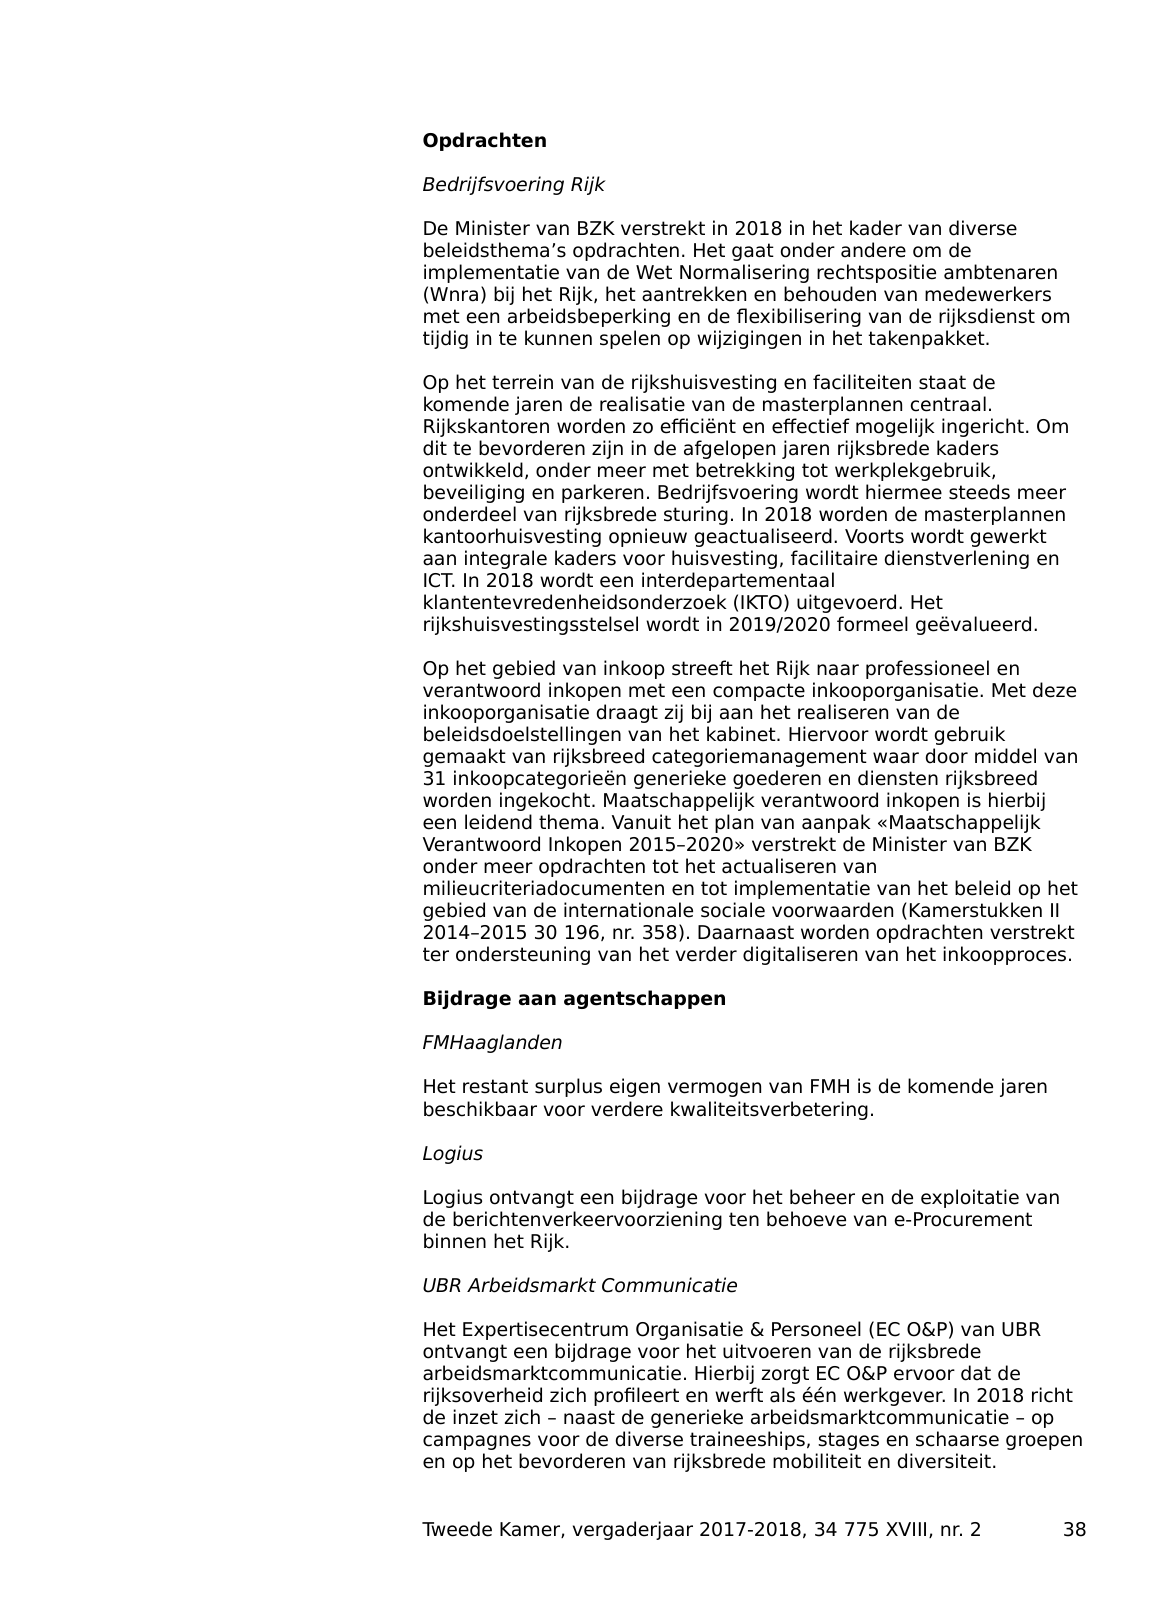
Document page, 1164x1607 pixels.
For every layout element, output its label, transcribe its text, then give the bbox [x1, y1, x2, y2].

subtitle Opdrachten [422, 130, 1087, 152]
subtitle Bijdrage aan agentschappen [422, 988, 1087, 1010]
text De Minister van BZK verstrekt in 2018 in het kader van diverse beleidsthema’s opdrachten. Het gaat onder andere om de implementatie van de Wet Normalisering rechtspositie ambtenaren (Wnra) bij het Rijk, het aantrekken en behouden van medewerkers met een arbeidsbeperking en de flexibilisering van de rijksdienst om tijdig in te kunnen spelen op wijzigingen in het takenpakket. [422, 218, 1087, 350]
text Op het terrein van de rijkshuisvesting en faciliteiten staat de komende jaren de realisatie van de masterplannen centraal. Rijkskantoren worden zo efficiënt en effectief mogelijk ingericht. Om dit te bevorderen zijn in de afgelopen jaren rijksbrede kaders ontwikkeld, onder meer met betrekking tot werkplekgebruik, beveiliging en parkeren. Bedrijfsvoering wordt hiermee steeds meer onderdeel van rijksbrede sturing. In 2018 worden de masterplannen kantoorhuisvesting opnieuw geactualiseerd. Voorts wordt gewerkt aan integrale kaders voor huisvesting, facilitaire dienstverlening en ICT. In 2018 wordt een interdepartementaal klantentevredenheidsonderzoek (IKTO) uitgevoerd. Het rijkshuisvestingsstelsel wordt in 2019/2020 formeel geëvalueerd. [422, 372, 1087, 636]
subtitle UBR Arbeidsmarkt Communicatie [422, 1275, 1087, 1297]
subtitle Bedrijfsvoering Rijk [422, 174, 1087, 196]
subtitle Logius [422, 1143, 1087, 1164]
text Op het gebied van inkoop streeft het Rijk naar professioneel en verantwoord inkopen met een compacte inkooporganisatie. Met deze inkooporganisatie draagt zij bij aan het realiseren van de beleidsdoelstellingen van het kabinet. Hiervoor wordt gebruik gemaakt van rijksbreed categoriemanagement waar door middel van 31 inkoopcategorieën generieke goederen en diensten rijksbreed worden ingekocht. Maatschappelijk verantwoord inkopen is hierbij een leidend thema. Vanuit het plan van aanpak «Maatschappelijk Verantwoord Inkopen 2015–2020» verstrekt de Minister van BZK onder meer opdrachten tot het actualiseren van milieucriteriadocumenten en tot implementatie van het beleid op het gebied van de internationale sociale voorwaarden (Kamerstukken II 2014–2015 30 196, nr. 358). Daarnaast worden opdrachten verstrekt ter ondersteuning van het verder digitaliseren van het inkoopproces. [422, 658, 1087, 966]
text Logius ontvangt een bijdrage voor het beheer en de exploitatie van de berichtenverkeervoorziening ten behoeve van e-Procurement binnen het Rijk. [422, 1187, 1087, 1253]
text Het Expertisecentrum Organisatie & Personeel (EC O&P) van UBR ontvangt een bijdrage voor het uitvoeren van de rijksbrede arbeidsmarktcommunicatie. Hierbij zorgt EC O&P ervoor dat de rijksoverheid zich profileert en werft als één werkgever. In 2018 richt de inzet zich – naast de generieke arbeidsmarktcommunicatie – op campagnes voor de diverse traineeships, stages en schaarse groepen en op het bevorderen van rijksbrede mobiliteit en diversiteit. [422, 1319, 1087, 1473]
subtitle FMHaaglanden [422, 1032, 1087, 1054]
text Het restant surplus eigen vermogen van FMH is de komende jaren beschikbaar voor verdere kwaliteitsverbetering. [422, 1076, 1087, 1120]
